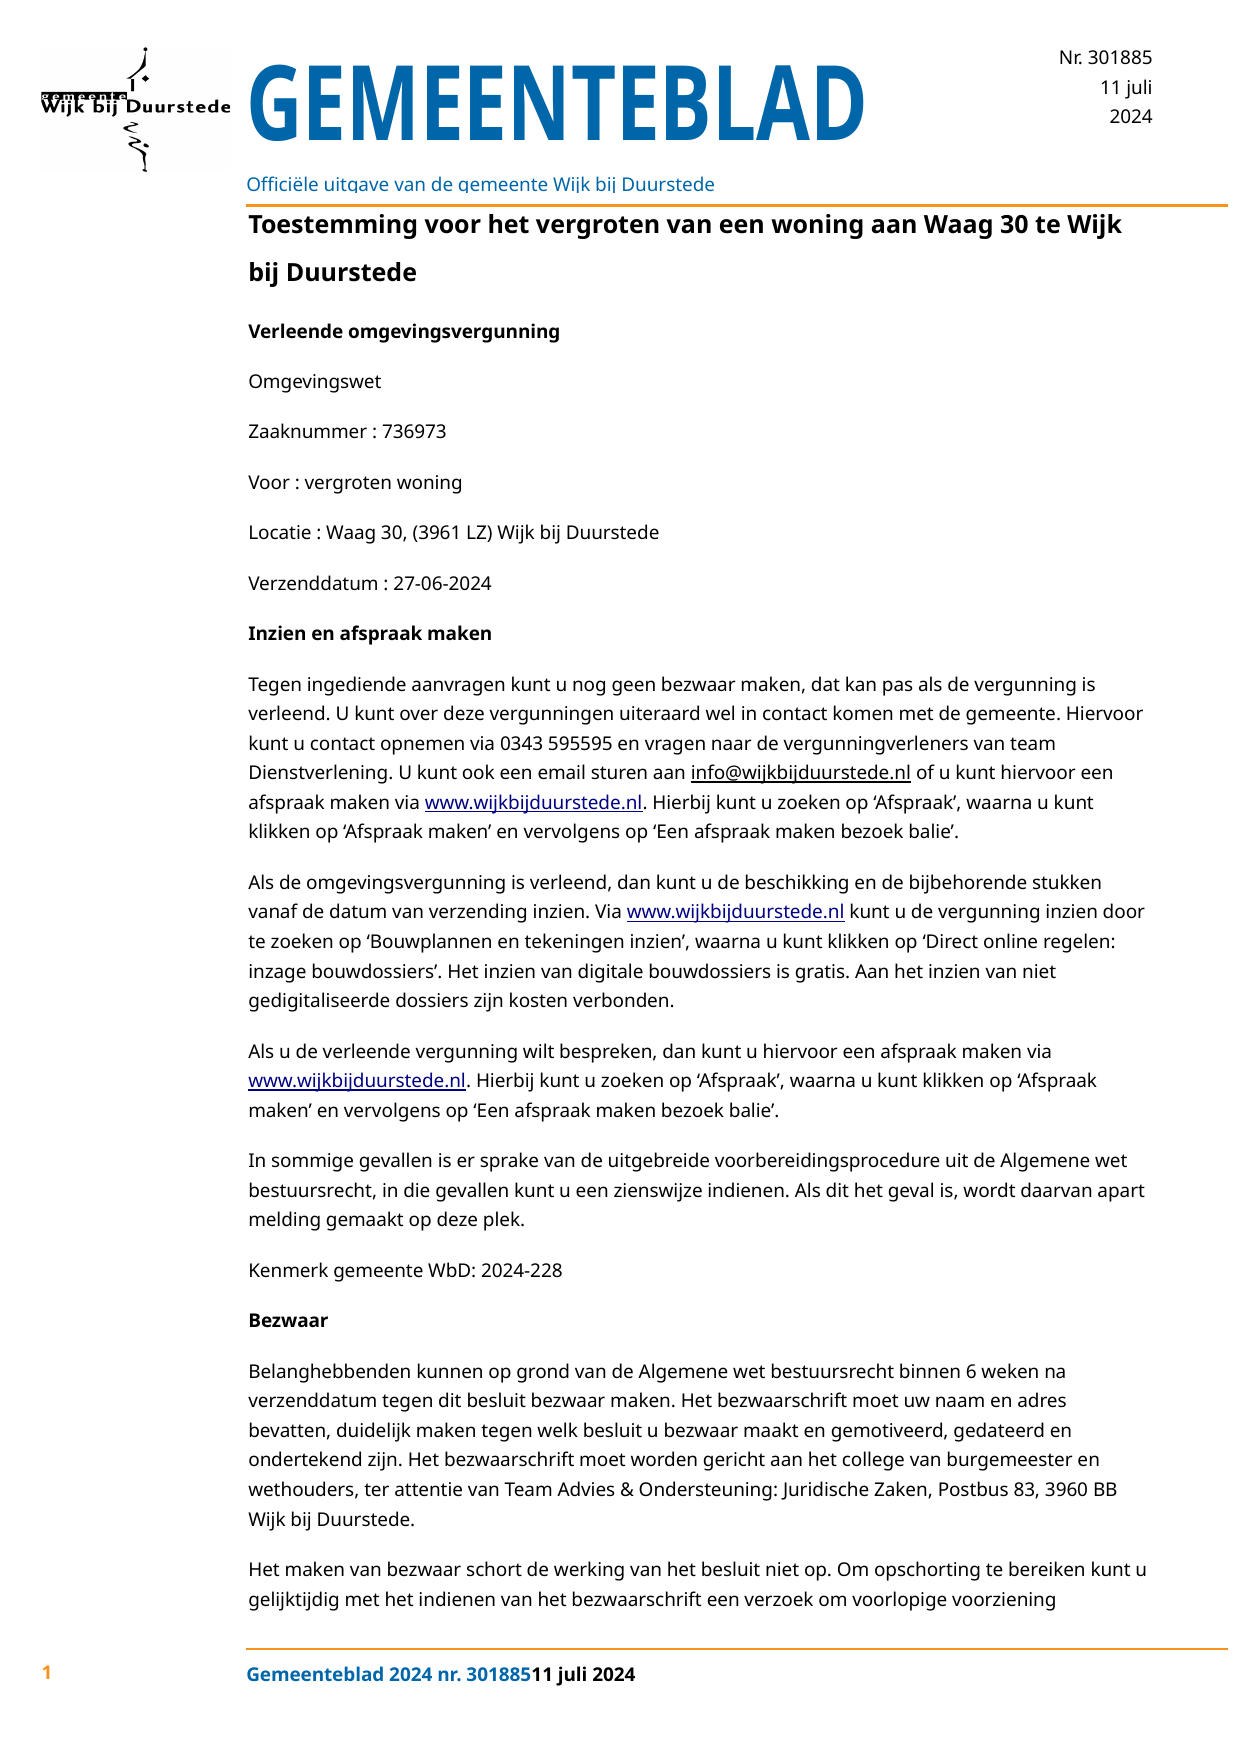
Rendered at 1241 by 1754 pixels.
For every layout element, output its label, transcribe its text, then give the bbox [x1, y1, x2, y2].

text Voor : vergroten woning [248, 469, 1152, 495]
text Zaaknummer : 736973 [248, 419, 1152, 444]
text In sommige gevallen is er sprake van de uitgebreide voorbereidingsprocedure uit de Algemene wet bestuursrecht, in die gevallen kunt u een zienswijze indienen. Als dit het geval is, wordt daarvan apart melding gemaakt op deze plek. [248, 1147, 1152, 1232]
text Als de omgevingsvergunning is verleend, dan kunt u de beschikking en de bijbehorende stukken vanaf de datum van verzending inzien. Via www.wijkbijduurstede.nl kunt u de vergunning inzien door te zoeken op ‘Bouwplannen en tekeningen inzien’, waarna u kunt klikken op ‘Direct online regelen: inzage bouwdossiers’. Het inzien van digitale bouwdossiers is gratis. Aan het inzien van niet gedigitaliseerde dossiers zijn kosten verbonden. [248, 869, 1152, 1013]
text Omgevingswet [248, 368, 1152, 394]
text Toestemming voor het vergroten van een woning aan Waag 30 te Wijk bij Duurstede [248, 207, 1152, 288]
text Verleende omgevingsvergunning [248, 318, 1152, 344]
text Tegen ingediende aanvragen kunt u nog geen bezwaar maken, dat kan pas als de vergunning is verleend. U kunt over deze vergunningen uiteraard wel in contact komen met de gemeente. Hiervoor kunt u contact opnemen via 0343 595595 en vragen naar de vergunningverleners van team Dienstverlening. U kunt ook een email sturen aan info@wijkbijduurstede.nl of u kunt hiervoor een afspraak maken via www.wijkbijduurstede.nl. Hierbij kunt u zoeken op ‘Afspraak’, waarna u kunt klikken op ‘Afspraak maken’ en vervolgens op ‘Een afspraak maken bezoek balie’. [248, 671, 1152, 844]
text Als u de verleende vergunning wilt bespreken, dan kunt u hiervoor een afspraak maken via www.wijkbijduurstede.nl. Hierbij kunt u zoeken op ‘Afspraak’, waarna u kunt klikken op ‘Afspraak maken’ en vervolgens op ‘Een afspraak maken bezoek balie’. [248, 1038, 1152, 1123]
text Locatie : Waag 30, (3961 LZ) Wijk bij Duurstede [248, 519, 1152, 545]
picture [41, 47, 231, 172]
text Belanghebbenden kunnen op grond van de Algemene wet bestuursrecht binnen 6 weken na verzenddatum tegen dit besluit bezwaar maken. Het bezwaarschrift moet uw naam en adres bevatten, duidelijk maken tegen welk besluit u bezwaar maakt en gemotiveerd, gedateerd en ondertekend zijn. Het bezwaarschrift moet worden gericht aan het college van burgemeester en wethouders, ter attentie van Team Advies & Ondersteuning: Juridische Zaken, Postbus 83, 3960 BB Wijk bij Duurstede. [248, 1358, 1152, 1532]
text Bezwaar [248, 1307, 1152, 1333]
text Verzenddatum : 27-06-2024 [248, 570, 1152, 596]
text Kenmerk gemeente WbD: 2024-228 [248, 1257, 1152, 1283]
text Het maken van bezwaar schort de werking van het besluit niet op. Om opschorting te bereiken kunt u gelijktijdig met het indienen van het bezwaarschrift een verzoek om voorlopige voorziening [248, 1556, 1152, 1612]
text Inzien en afspraak maken [248, 620, 1152, 646]
